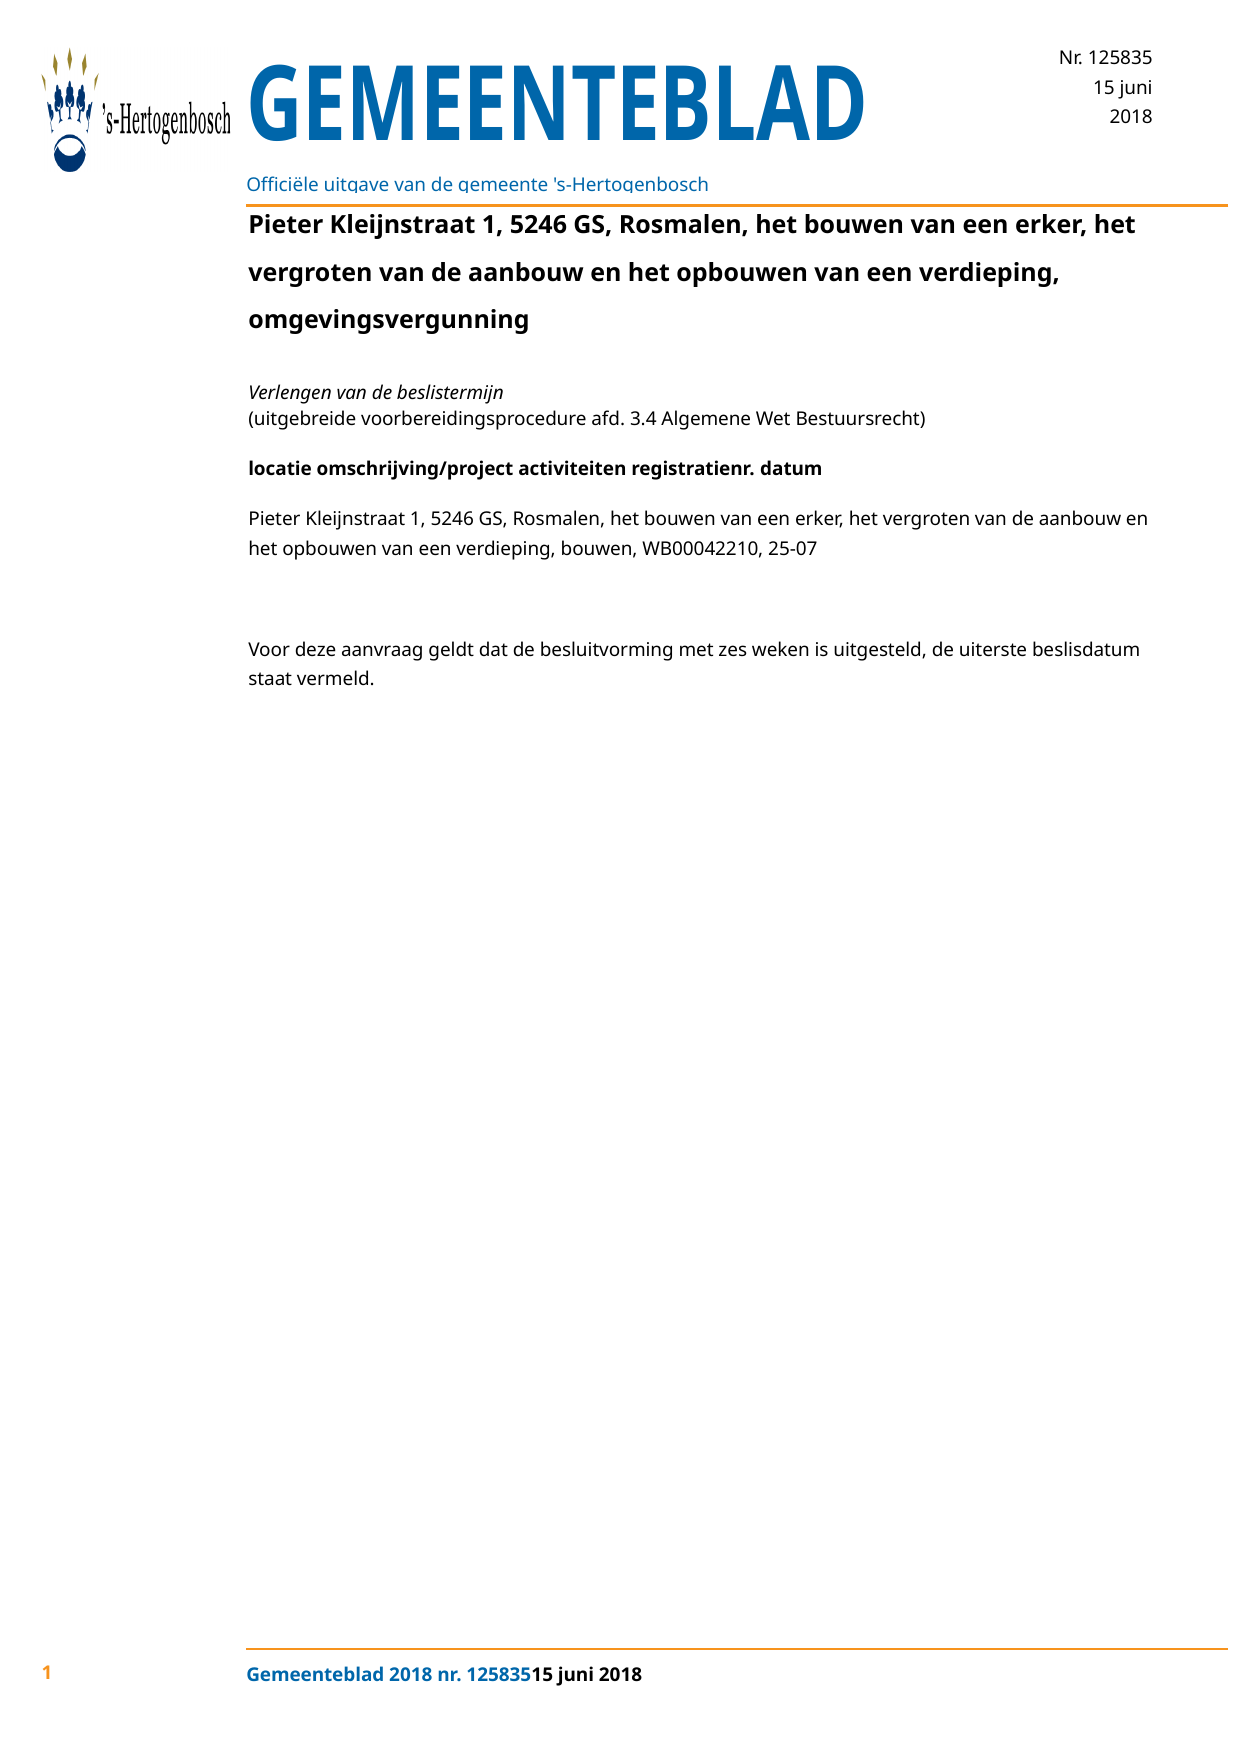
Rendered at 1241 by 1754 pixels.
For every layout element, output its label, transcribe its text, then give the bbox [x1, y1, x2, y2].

text (uitgebreide voorbereidingsprocedure afd. 3.4 Algemene Wet Bestuursrecht) [248, 405, 1152, 431]
text Voor deze aanvraag geldt dat de besluitvorming met zes weken is uitgesteld, de uiterste beslisdatum staat vermeld. [248, 636, 1152, 691]
text locatie omschrijving/project activiteiten registratienr. datum [248, 455, 1152, 481]
text Verlengen van de beslistermijn [248, 379, 1152, 405]
text Pieter Kleijnstraat 1, 5246 GS, Rosmalen, het bouwen van een erker, het vergroten van de aanbouw en het opbouwen van een verdieping, bouwen, WB00042210, 25-07 [248, 506, 1152, 561]
picture [41, 47, 231, 172]
text Pieter Kleijnstraat 1, 5246 GS, Rosmalen, het bouwen van een erker, het vergroten van de aanbouw en het opbouwen van een verdieping, omgevingsvergunning [248, 207, 1152, 336]
